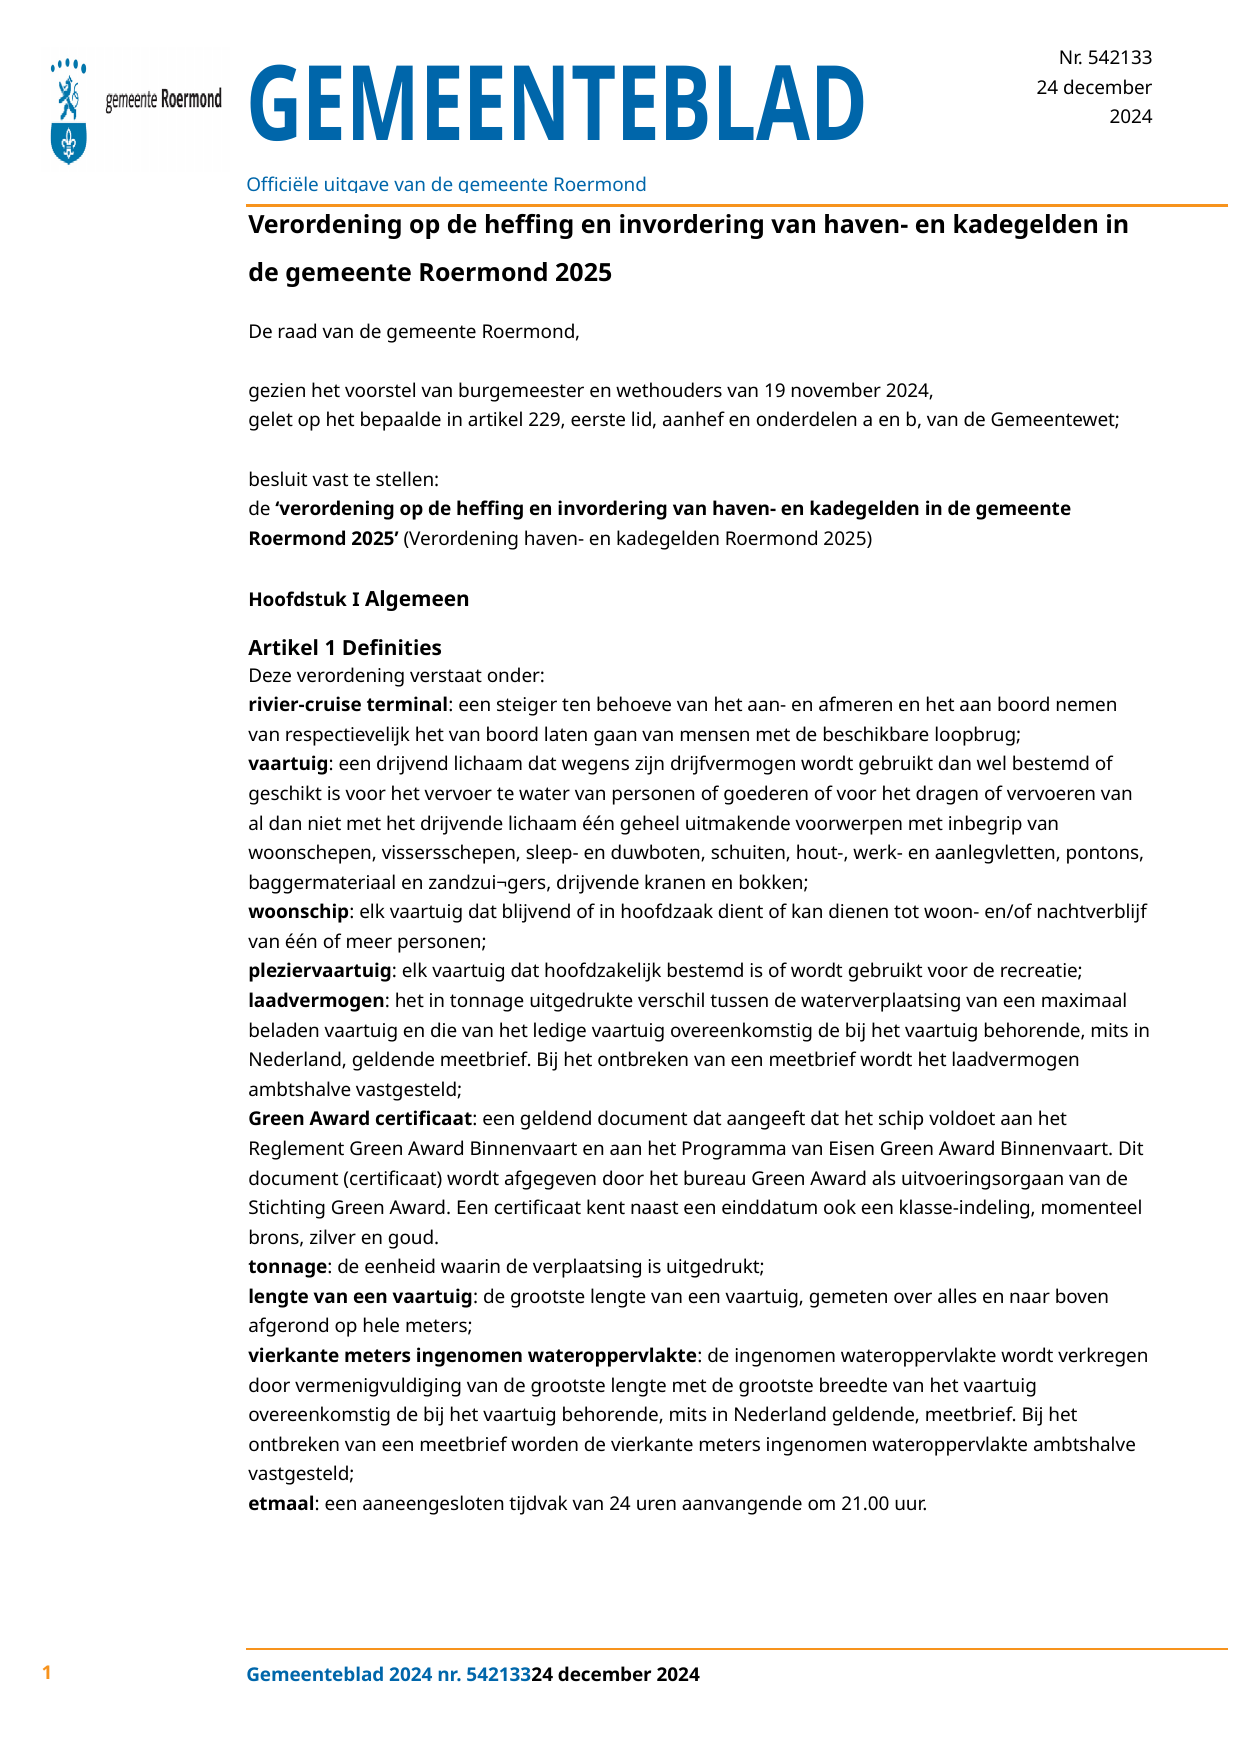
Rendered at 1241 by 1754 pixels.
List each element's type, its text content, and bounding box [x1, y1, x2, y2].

text woonschip: elk vaartuig dat blijvend of in hoofdzaak dient of kan dienen tot woon- en/of nachtverblijf van één of meer personen; [248, 898, 1152, 954]
text vierkante meters ingenomen wateroppervlakte: de ingenomen wateroppervlakte wordt verkregen door vermenigvuldiging van de grootste lengte met de grootste breedte van het vaartuig overeenkomstig de bij het vaartuig behorende, mits in Nederland geldende, meetbrief. Bij het ontbreken van een meetbrief worden de vierkante meters ingenomen wateroppervlakte ambtshalve vastgesteld; [248, 1342, 1152, 1486]
text rivier-cruise terminal: een steiger ten behoeve van het aan- en afmeren en het aan boord nemen van respectievelijk het van boord laten gaan van mensen met de beschikbare loopbrug; [248, 691, 1152, 747]
text tonnage: de eenheid waarin de verplaatsing is uitgedrukt; [248, 1253, 1152, 1279]
text gezien het voorstel van burgemeester en wethouders van 19 november 2024, [248, 377, 1152, 403]
text lengte van een vaartuig: de grootste lengte van een vaartuig, gemeten over alles en naar boven afgerond op hele meters; [248, 1283, 1152, 1338]
text Deze verordening verstaat onder: [248, 662, 1152, 688]
text Artikel 1 Definities [248, 633, 1152, 662]
text besluit vast te stellen: [248, 466, 1152, 492]
text De raad van de gemeente Roermond, [248, 318, 1152, 344]
text de ‘verordening op de heffing en invordering van haven- en kadegelden in de gemeente Roermond 2025’ (Verordening haven- en kadegelden Roermond 2025) [248, 495, 1152, 551]
text laadvermogen: het in tonnage uitgedrukte verschil tussen de waterverplaatsing van een maximaal beladen vaartuig en die van het ledige vaartuig overeenkomstig de bij het vaartuig behorende, mits in Nederland, geldende meetbrief. Bij het ontbreken van een meetbrief wordt het laadvermogen ambtshalve vastgesteld; [248, 987, 1152, 1102]
picture [41, 47, 231, 172]
text Green Award certificaat: een geldend document dat aangeeft dat het schip voldoet aan het Reglement Green Award Binnenvaart en aan het Programma van Eisen Green Award Binnenvaart. Dit document (certificaat) wordt afgegeven door het bureau Green Award als uitvoeringsorgaan van de Stichting Green Award. Een certificaat kent naast een einddatum ook een klasse-indeling, momenteel brons, zilver en goud. [248, 1106, 1152, 1250]
text Verordening op de heffing en invordering van haven- en kadegelden in de gemeente Roermond 2025 [248, 207, 1152, 288]
text Hoofdstuk I Algemeen [248, 584, 1152, 613]
text vaartuig: een drijvend lichaam dat wegens zijn drijfvermogen wordt gebruikt dan wel bestemd of geschikt is voor het vervoer te water van personen of goederen of voor het dragen of vervoeren van al dan niet met het drijvende lichaam één geheel uitmakende voorwerpen met inbegrip van woonschepen, vissersschepen, sleep- en duwboten, schuiten, hout-, werk- en aanlegvletten, pontons, baggermateriaal en zandzui¬gers, drijvende kranen en bokken; [248, 751, 1152, 895]
text pleziervaartuig: elk vaartuig dat hoofdzakelijk bestemd is of wordt gebruikt voor de recreatie; [248, 958, 1152, 983]
text etmaal: een aaneengesloten tijdvak van 24 uren aanvangende om 21.00 uur. [248, 1490, 1152, 1516]
text gelet op het bepaalde in artikel 229, eerste lid, aanhef en onderdelen a en b, van de Gemeentewet; [248, 407, 1152, 432]
